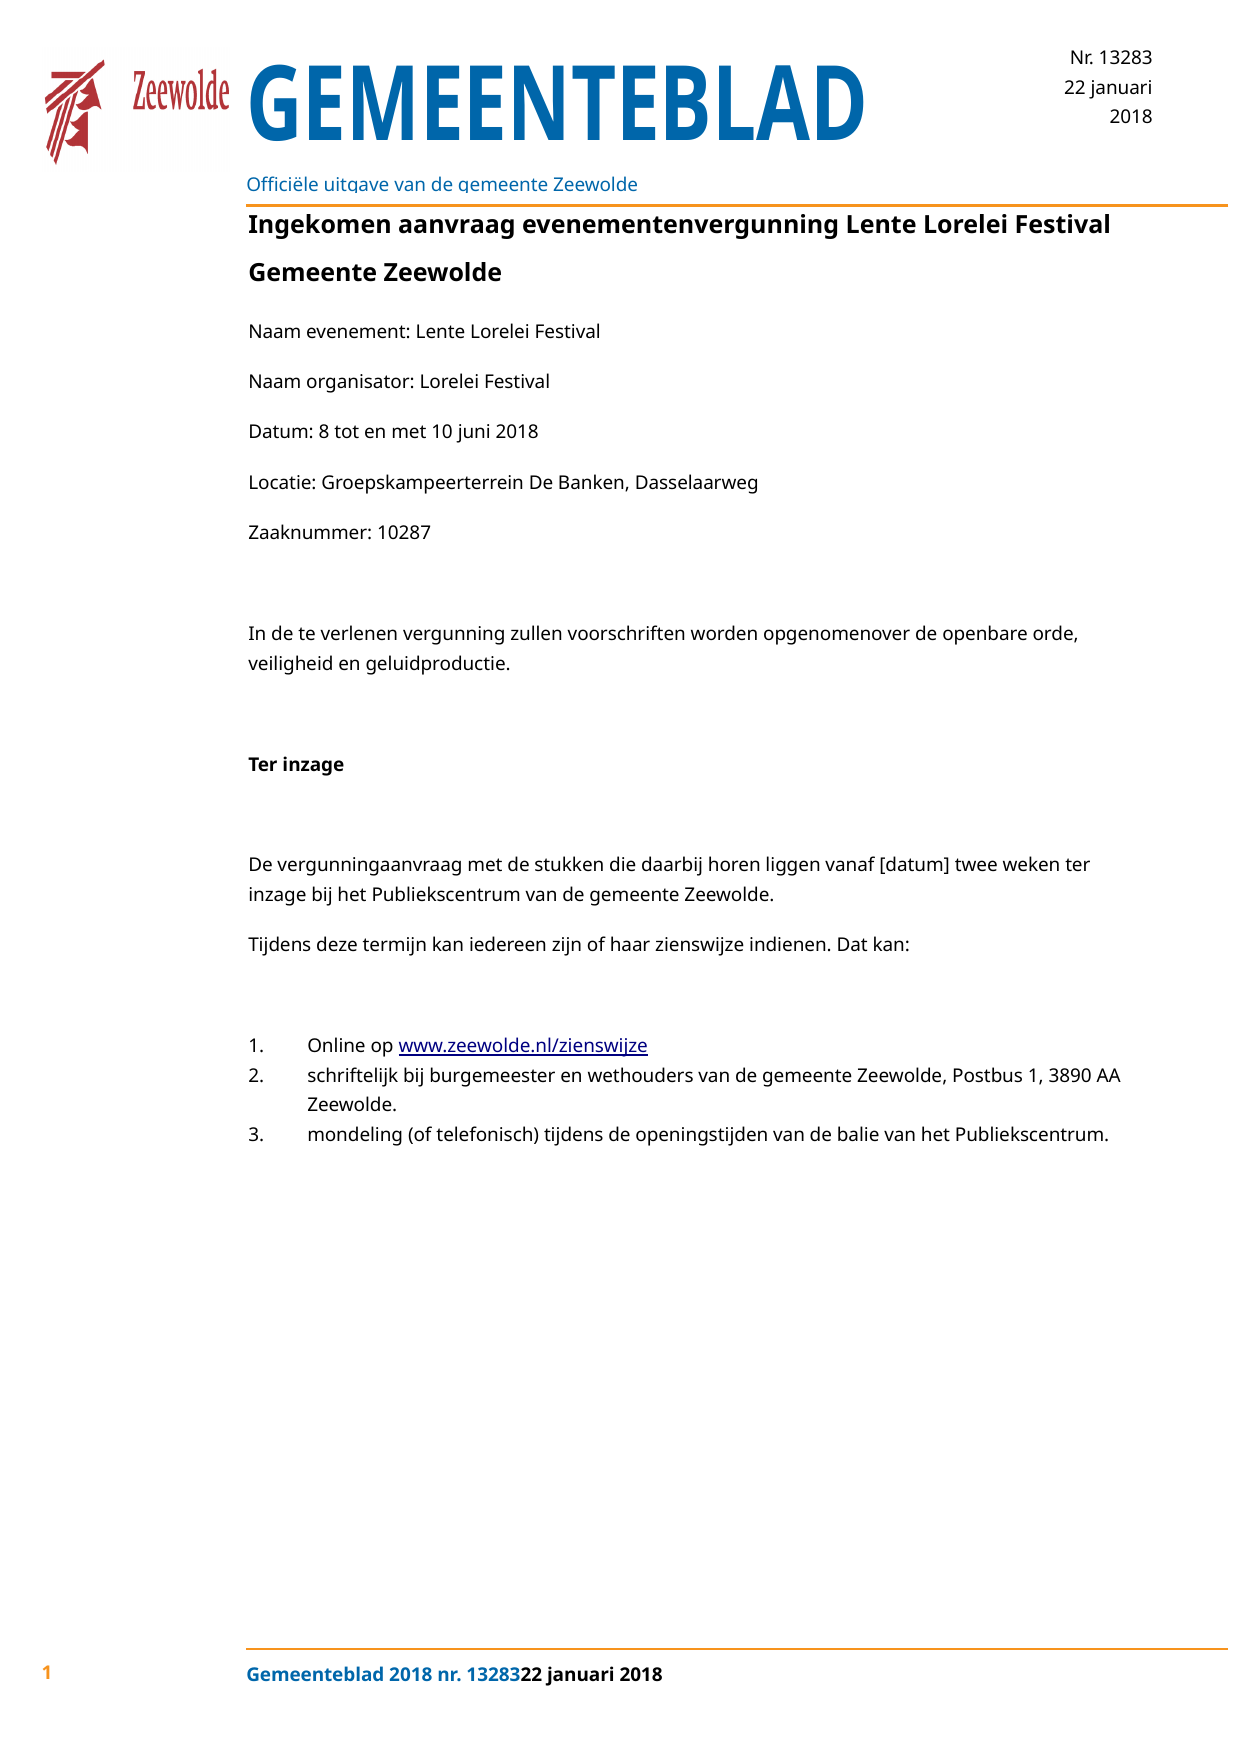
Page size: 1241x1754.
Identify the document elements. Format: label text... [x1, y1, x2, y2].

text Tijdens deze termijn kan iedereen zijn of haar zienswijze indienen. Dat kan: [248, 932, 1152, 957]
text Ingekomen aanvraag evenementenvergunning Lente Lorelei Festival Gemeente Zeewolde [248, 207, 1152, 288]
list Online op www.zeewolde.nl/zienswijze [248, 1032, 1152, 1058]
picture [41, 47, 231, 172]
text Zaaknummer: 10287 [248, 519, 1152, 545]
text Ter inzage [248, 751, 1152, 777]
list schriftelijk bij burgemeester en wethouders van de gemeente Zeewolde, Postbus 1, 3890 AA Zeewolde. [248, 1062, 1152, 1117]
text Locatie: Groepskampeerterrein De Banken, Dasselaarweg [248, 469, 1152, 495]
text In de te verlenen vergunning zullen voorschriften worden opgenomenover de openbare orde, veiligheid en geluidproductie. [248, 620, 1152, 676]
text Datum: 8 tot en met 10 juni 2018 [248, 419, 1152, 444]
text De vergunningaanvraag met de stukken die daarbij horen liggen vanaf [datum] twee weken ter inzage bij het Publiekscentrum van de gemeente Zeewolde. [248, 852, 1152, 907]
text Naam organisator: Lorelei Festival [248, 368, 1152, 394]
list mondeling (of telefonisch) tijdens de openingstijden van de balie van het Publiekscentrum. [248, 1121, 1152, 1147]
text Naam evenement: Lente Lorelei Festival [248, 318, 1152, 344]
